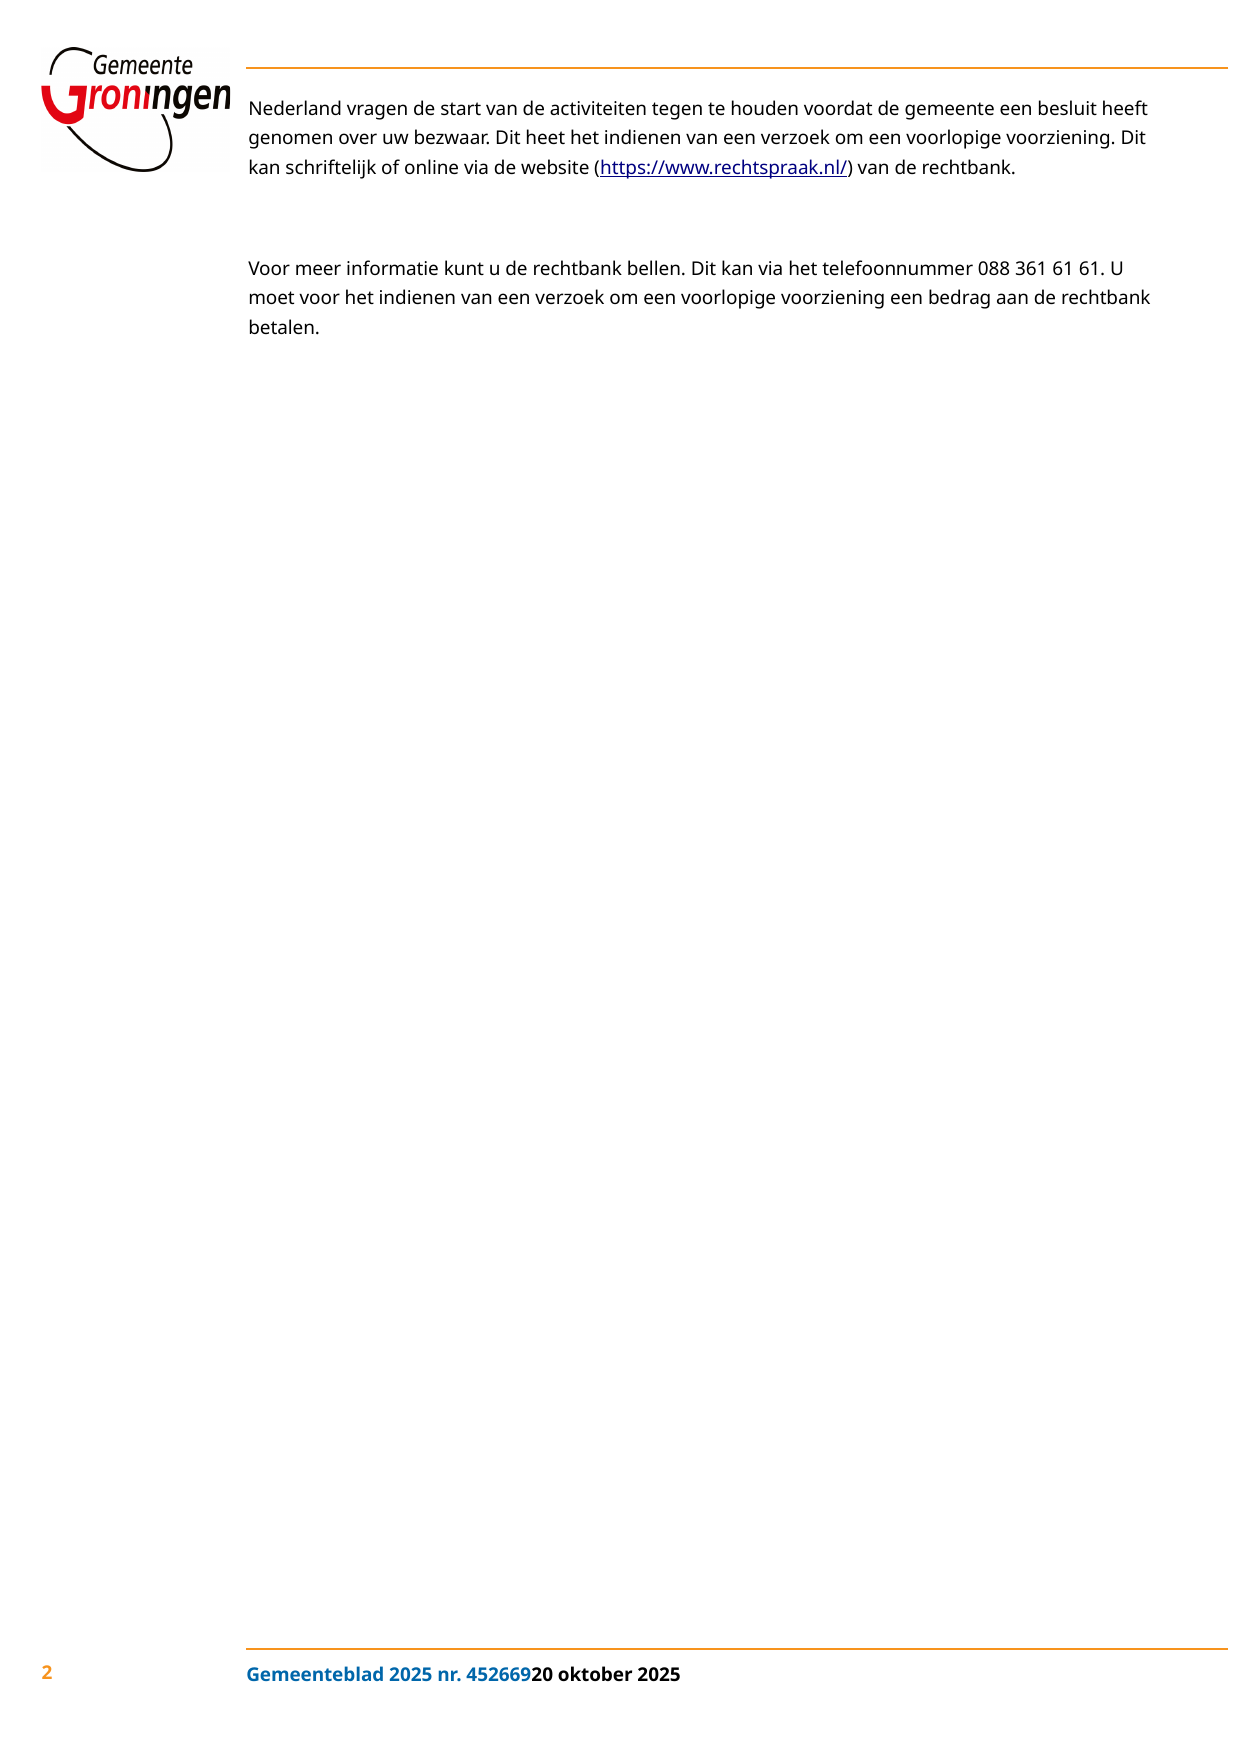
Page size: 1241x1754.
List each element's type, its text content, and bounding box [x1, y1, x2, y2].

text Voor meer informatie kunt u de rechtbank bellen. Dit kan via het telefoonnummer 088 361 61 61. U moet voor het indienen van een verzoek om een voorlopige voorziening een bedrag aan de rechtbank betalen. [248, 255, 1152, 340]
text Nederland vragen de start van de activiteiten tegen te houden voordat de gemeente een besluit heeft genomen over uw bezwaar. Dit heet het indienen van een verzoek om een voorlopige voorziening. Dit kan schriftelijk of online via de website (https://www.rechtspraak.nl/) van de rechtbank. [248, 95, 1152, 180]
picture [41, 47, 231, 172]
